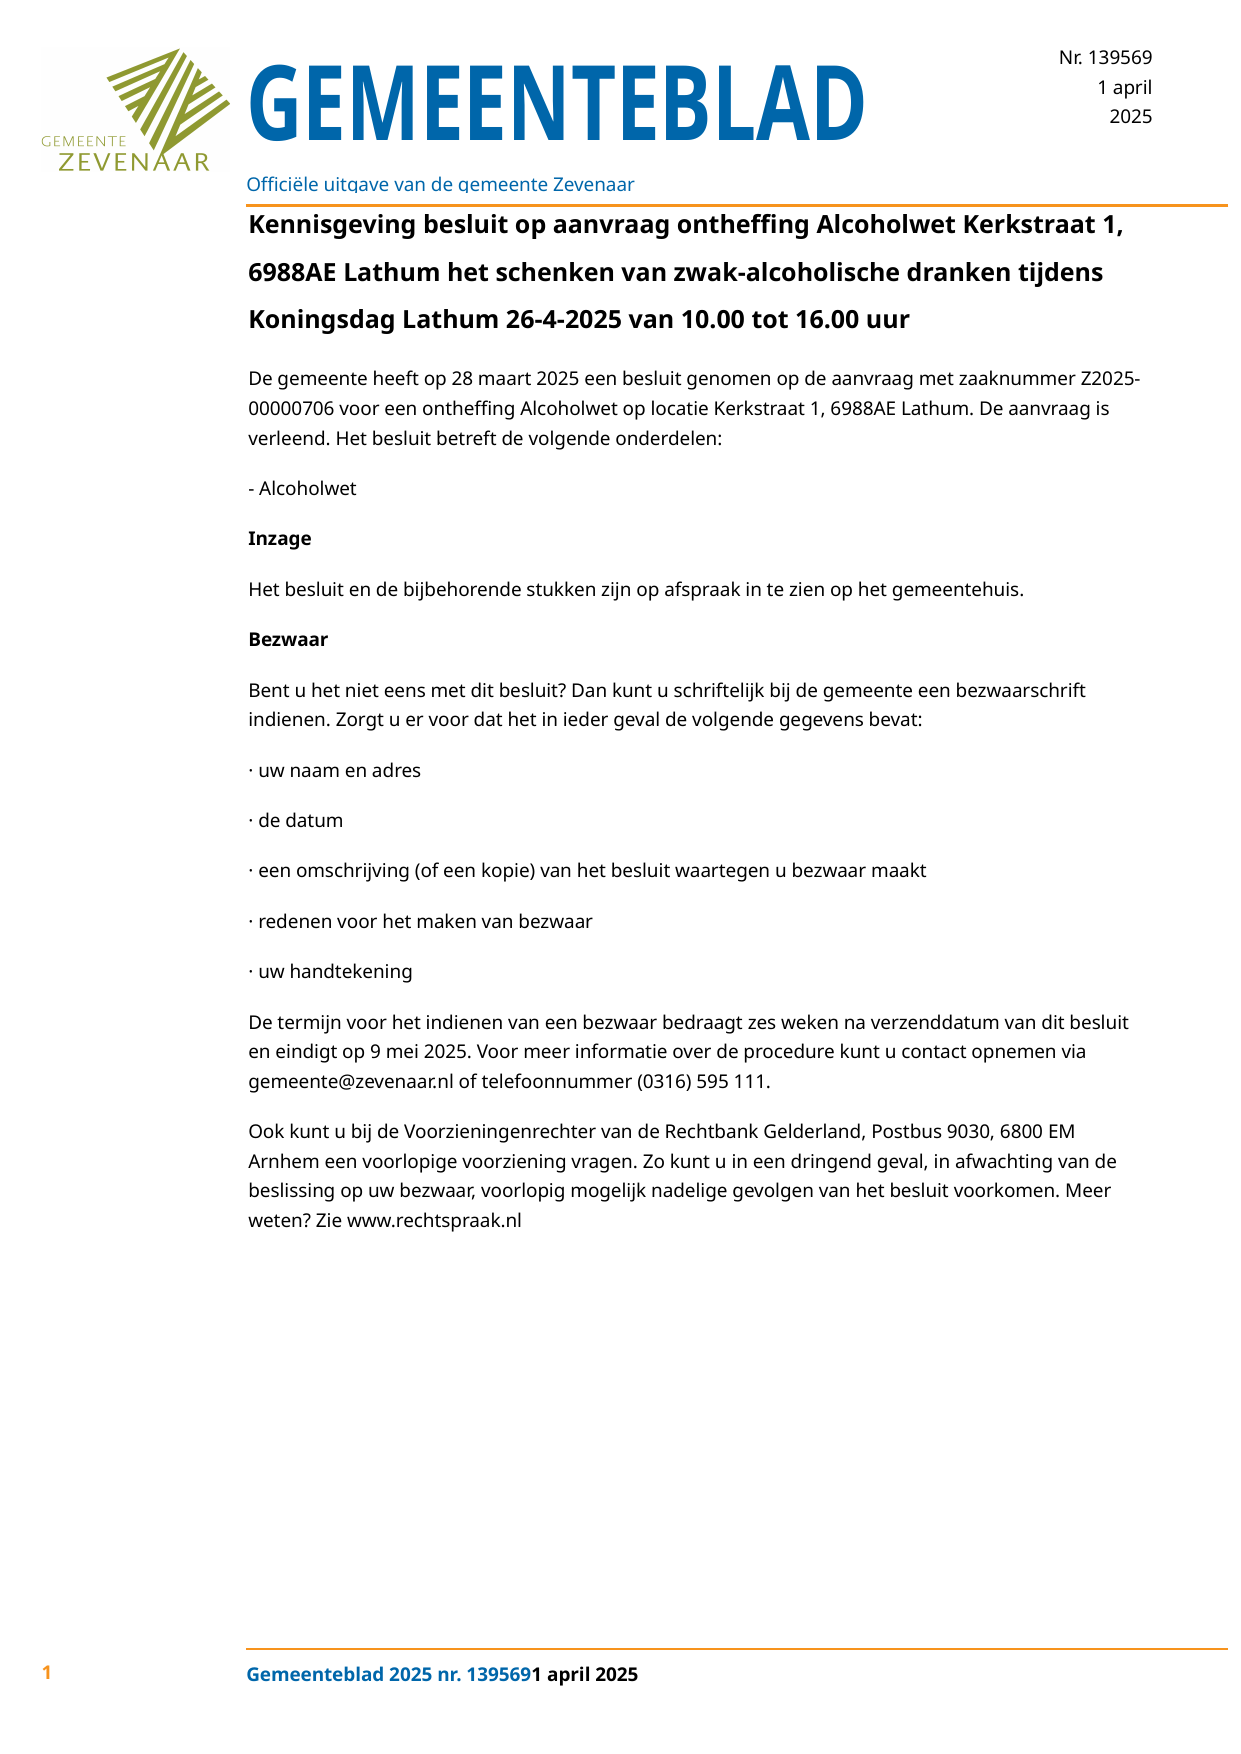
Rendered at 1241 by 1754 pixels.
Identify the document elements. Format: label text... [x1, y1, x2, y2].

text · redenen voor het maken van bezwaar [248, 908, 1152, 934]
text · de datum [248, 807, 1152, 833]
text Bezwaar [248, 626, 1152, 652]
text - Alcoholwet [248, 475, 1152, 501]
text Ook kunt u bij de Voorzieningenrechter van de Rechtbank Gelderland, Postbus 9030, 6800 EM Arnhem een voorlopige voorziening vragen. Zo kunt u in een dringend geval, in afwachting van de beslissing op uw bezwaar, voorlopig mogelijk nadelige gevolgen van het besluit voorkomen. Meer weten? Zie www.rechtspraak.nl [248, 1118, 1152, 1233]
picture [41, 47, 231, 172]
text · uw naam en adres [248, 757, 1152, 782]
text · een omschrijving (of een kopie) van het besluit waartegen u bezwaar maakt [248, 858, 1152, 883]
text Kennisgeving besluit op aanvraag ontheffing Alcoholwet Kerkstraat 1, 6988AE Lathum het schenken van zwak-alcoholische dranken tijdens Koningsdag Lathum 26-4-2025 van 10.00 tot 16.00 uur [248, 207, 1152, 336]
text De gemeente heeft op 28 maart 2025 een besluit genomen op de aanvraag met zaaknummer Z2025-00000706 voor een ontheffing Alcoholwet op locatie Kerkstraat 1, 6988AE Lathum. De aanvraag is verleend. Het besluit betreft de volgende onderdelen: [248, 366, 1152, 450]
text Het besluit en de bijbehorende stukken zijn op afspraak in te zien op het gemeentehuis. [248, 576, 1152, 602]
text Bent u het niet eens met dit besluit? Dan kunt u schriftelijk bij de gemeente een bezwaarschrift indienen. Zorgt u er voor dat het in ieder geval de volgende gegevens bevat: [248, 677, 1152, 732]
text De termijn voor het indienen van een bezwaar bedraagt zes weken na verzenddatum van dit besluit en eindigt op 9 mei 2025. Voor meer informatie over de procedure kunt u contact opnemen via gemeente@zevenaar.nl of telefoonnummer (0316) 595 111. [248, 1009, 1152, 1094]
text · uw handtekening [248, 958, 1152, 984]
text Inzage [248, 526, 1152, 551]
